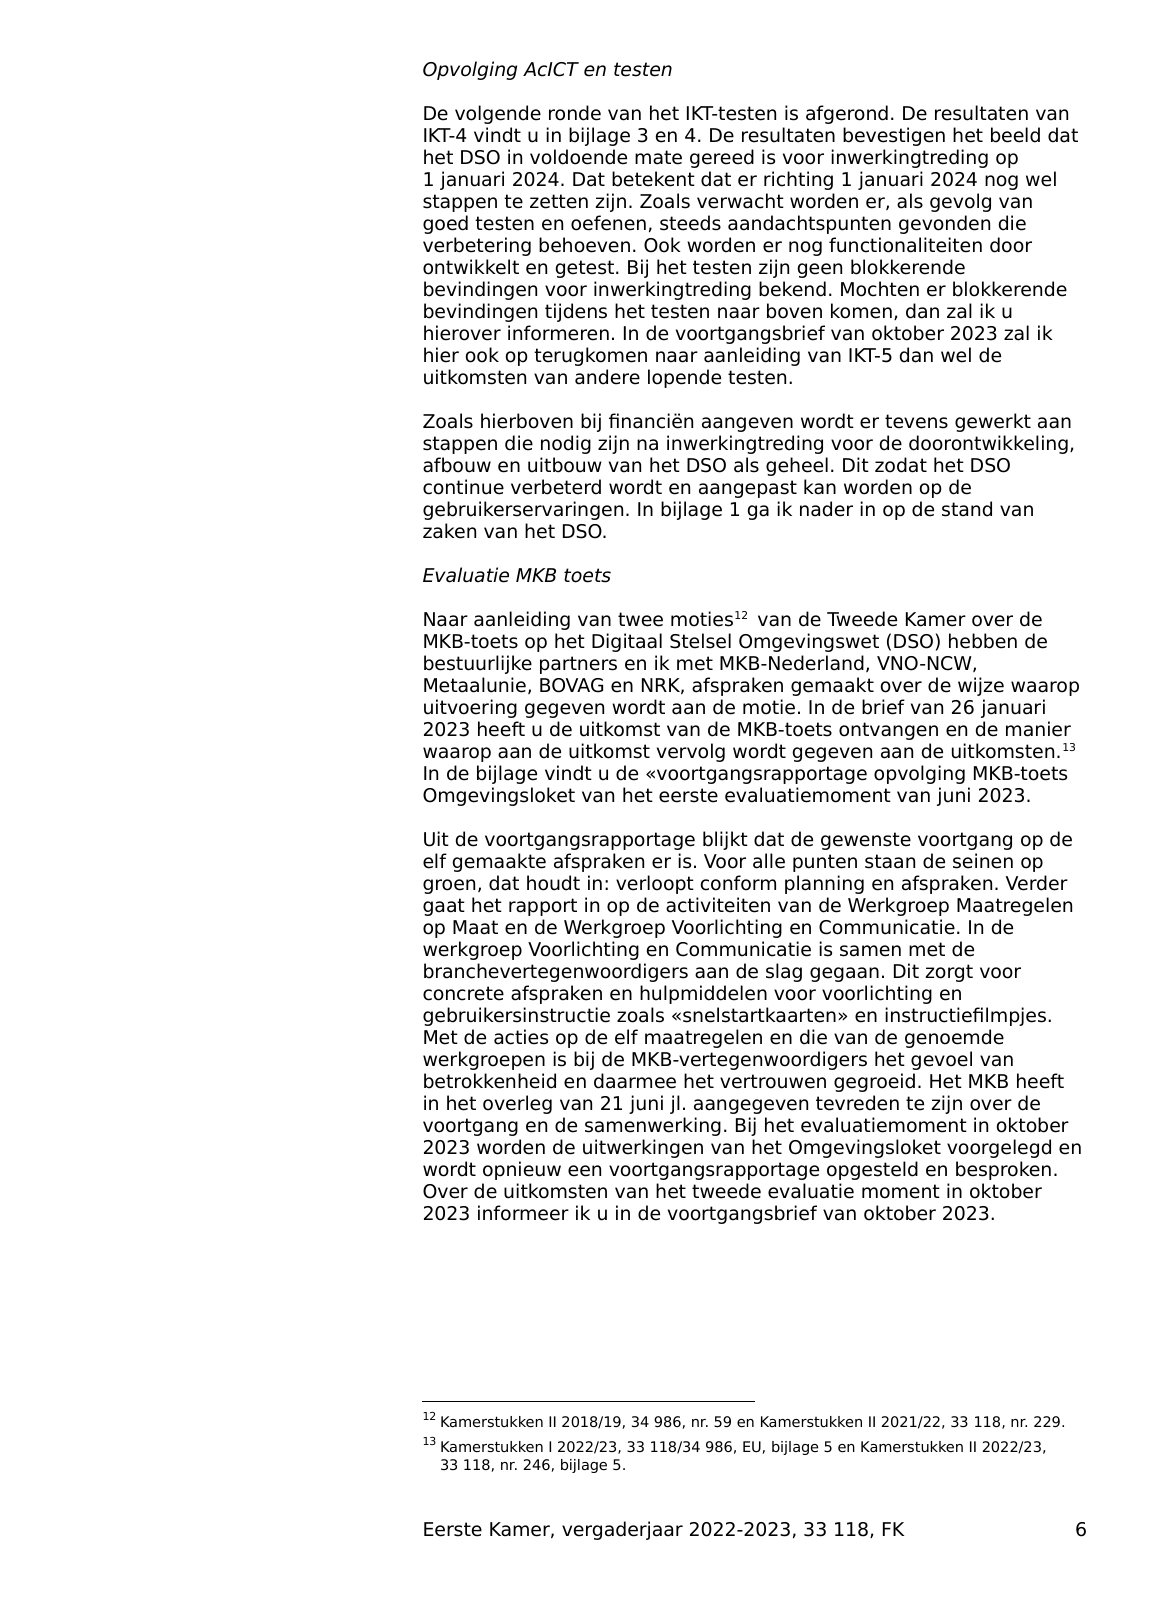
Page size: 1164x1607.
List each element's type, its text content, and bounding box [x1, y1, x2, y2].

subtitle Evaluatie MKB toets [422, 565, 1087, 587]
text Zoals hierboven bij financiën aangeven wordt er tevens gewerkt aan stappen die nodig zijn na inwerkingtreding voor de doorontwikkeling, afbouw en uitbouw van het DSO als geheel. Dit zodat het DSO continue verbeterd wordt en aangepast kan worden op de gebruikerservaringen. In bijlage 1 ga ik nader in op de stand van zaken van het DSO. [422, 411, 1087, 543]
text Naar aanleiding van twee moties van de Tweede Kamer over de MKB-toets op het Digitaal Stelsel Omgevingswet (DSO) hebben de bestuurlijke partners en ik met MKB-Nederland, VNO-NCW, Metaalunie, BOVAG en NRK, afspraken gemaakt over de wijze waarop uitvoering gegeven wordt aan de motie. In de brief van 26 januari 2023 heeft u de uitkomst van de MKB-toets ontvangen en de manier waarop aan de uitkomst vervolg wordt gegeven aan de uitkomsten. In de bijlage vindt u de «voortgangsrapportage opvolging MKB-toets Omgevingsloket van het eerste evaluatiemoment van juni 2023. [422, 609, 1087, 807]
text Kamerstukken II 2018/19, 34 986, nr. 59 en Kamerstukken II 2021/22, 33 118, nr. 229. [422, 1410, 1087, 1432]
subtitle Opvolging AcICT en testen [422, 59, 1087, 81]
text Uit de voortgangsrapportage blijkt dat de gewenste voortgang op de elf gemaakte afspraken er is. Voor alle punten staan de seinen op groen, dat houdt in: verloopt conform planning en afspraken. Verder gaat het rapport in op de activiteiten van de Werkgroep Maatregelen op Maat en de Werkgroep Voorlichting en Communicatie. In de werkgroep Voorlichting en Communicatie is samen met de branchevertegenwoordigers aan de slag gegaan. Dit zorgt voor concrete afspraken en hulpmiddelen voor voorlichting en gebruikersinstructie zoals «snelstartkaarten» en instructiefilmpjes. Met de acties op de elf maatregelen en die van de genoemde werkgroepen is bij de MKB-vertegenwoordigers het gevoel van betrokkenheid en daarmee het vertrouwen gegroeid. Het MKB heeft in het overleg van 21 juni jl. aangegeven tevreden te zijn over de voortgang en de samenwerking. Bij het evaluatiemoment in oktober 2023 worden de uitwerkingen van het Omgevingsloket voorgelegd en wordt opnieuw een voortgangsrapportage opgesteld en besproken. Over de uitkomsten van het tweede evaluatie moment in oktober 2023 informeer ik u in de voortgangsbrief van oktober 2023. [422, 829, 1087, 1225]
text De volgende ronde van het IKT-testen is afgerond. De resultaten van IKT-4 vindt u in bijlage 3 en 4. De resultaten bevestigen het beeld dat het DSO in voldoende mate gereed is voor inwerkingtreding op 1 januari 2024. Dat betekent dat er richting 1 januari 2024 nog wel stappen te zetten zijn. Zoals verwacht worden er, als gevolg van goed testen en oefenen, steeds aandachtspunten gevonden die verbetering behoeven. Ook worden er nog functionaliteiten door ontwikkelt en getest. Bij het testen zijn geen blokkerende bevindingen voor inwerkingtreding bekend. Mochten er blokkerende bevindingen tijdens het testen naar boven komen, dan zal ik u hierover informeren. In de voortgangsbrief van oktober 2023 zal ik hier ook op terugkomen naar aanleiding van IKT-5 dan wel de uitkomsten van andere lopende testen. [422, 103, 1087, 389]
text Kamerstukken I 2022/23, 33 118/34 986, EU, bijlage 5 en Kamerstukken II 2022/23, 33 118, nr. 246, bijlage 5. [422, 1435, 1087, 1474]
